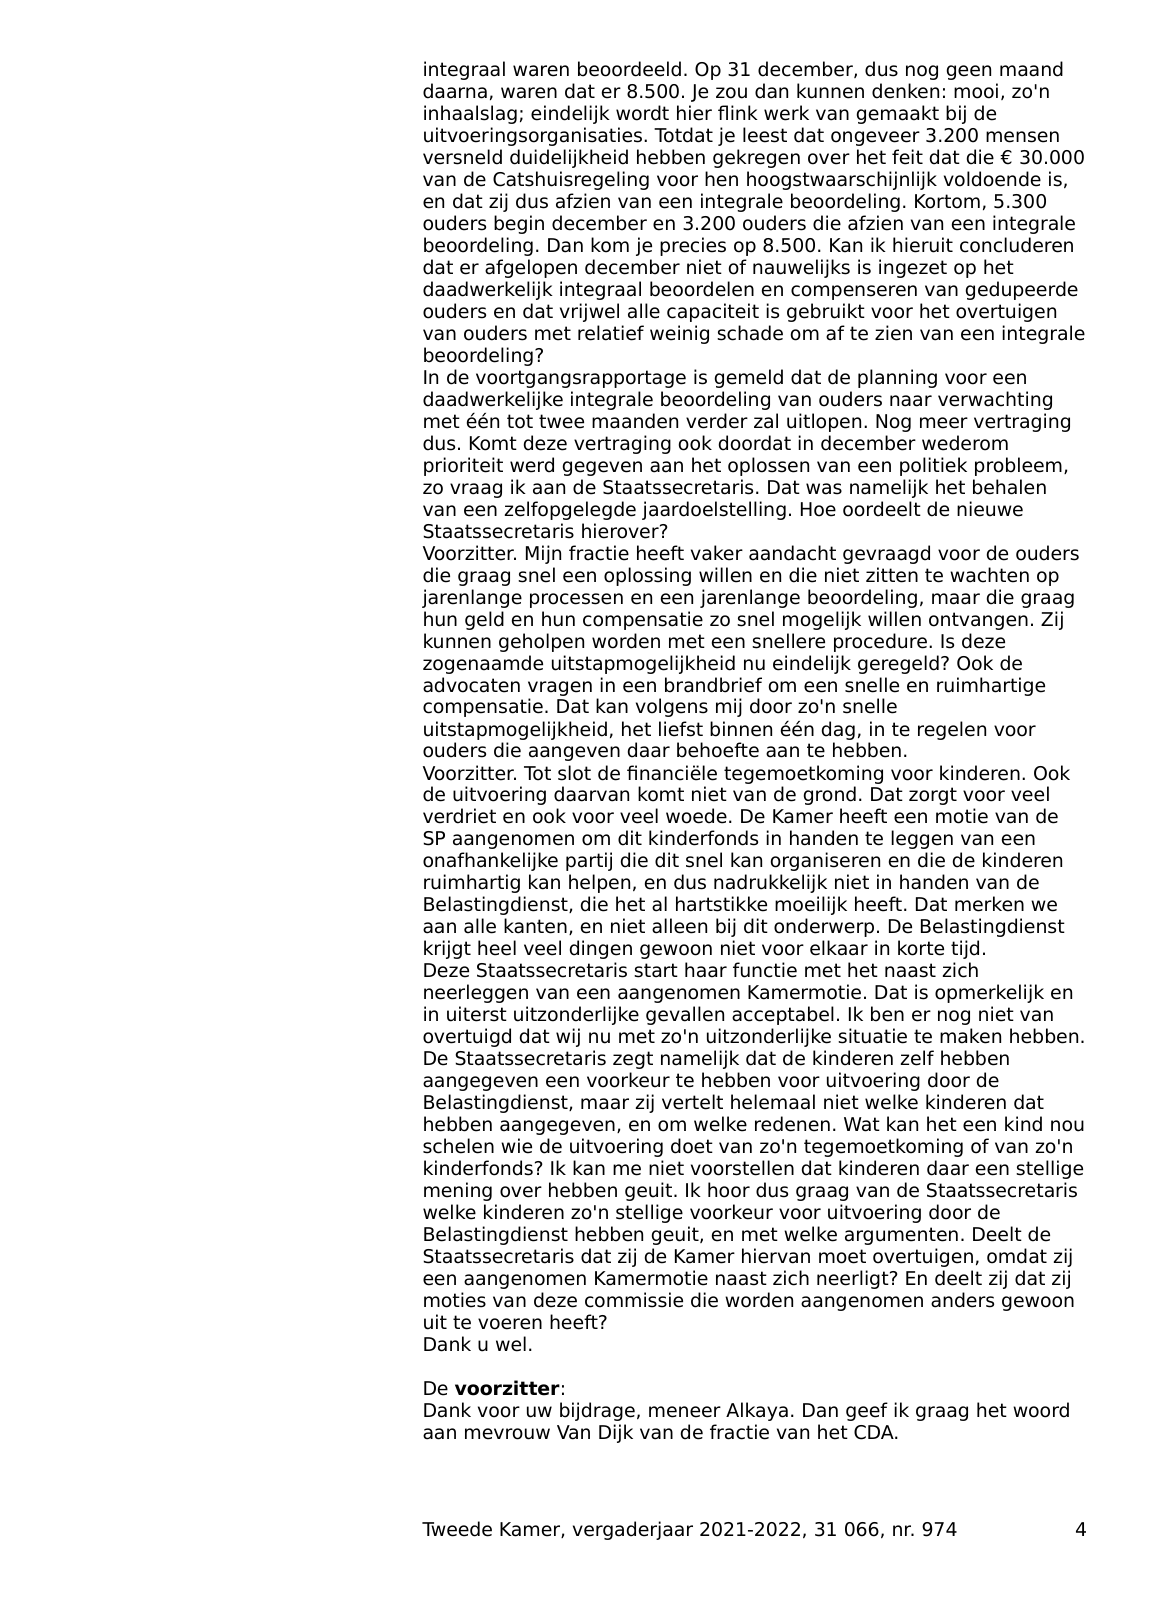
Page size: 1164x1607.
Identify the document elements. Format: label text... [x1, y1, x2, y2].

text Deze Staatssecretaris start haar functie met het naast zich neerleggen van een aangenomen Kamermotie. Dat is opmerkelijk en in uiterst uitzonderlijke gevallen acceptabel. Ik ben er nog niet van overtuigd dat wij nu met zo'n uitzonderlijke situatie te maken hebben. De Staatssecretaris zegt namelijk dat de kinderen zelf hebben aangegeven een voorkeur te hebben voor uitvoering door de Belastingdienst, maar zij vertelt helemaal niet welke kinderen dat hebben aangegeven, en om welke redenen. Wat kan het een kind nou schelen wie de uitvoering doet van zo'n tegemoetkoming of van zo'n kinderfonds? Ik kan me niet voorstellen dat kinderen daar een stellige mening over hebben geuit. Ik hoor dus graag van de Staatssecretaris welke kinderen zo'n stellige voorkeur voor uitvoering door de Belastingdienst hebben geuit, en met welke argumenten. Deelt de Staatssecretaris dat zij de Kamer hiervan moet overtuigen, omdat zij een aangenomen Kamermotie naast zich neerligt? En deelt zij dat zij moties van deze commissie die worden aangenomen anders gewoon uit te voeren heeft? [422, 960, 1087, 1334]
text In de voortgangsrapportage is gemeld dat de planning voor een daadwerkelijke integrale beoordeling van ouders naar verwachting met één tot twee maanden verder zal uitlopen. Nog meer vertraging dus. Komt deze vertraging ook doordat in december wederom prioriteit werd gegeven aan het oplossen van een politiek probleem, zo vraag ik aan de Staatssecretaris. Dat was namelijk het behalen van een zelfopgelegde jaardoelstelling. Hoe oordeelt de nieuwe Staatssecretaris hierover? [422, 367, 1087, 543]
text Voorzitter. Mijn fractie heeft vaker aandacht gevraagd voor de ouders die graag snel een oplossing willen en die niet zitten te wachten op jarenlange processen en een jarenlange beoordeling, maar die graag hun geld en hun compensatie zo snel mogelijk willen ontvangen. Zij kunnen geholpen worden met een snellere procedure. Is deze zogenaamde uitstapmogelijkheid nu eindelijk geregeld? Ook de advocaten vragen in een brandbrief om een snelle en ruimhartige compensatie. Dat kan volgens mij door zo'n snelle uitstapmogelijkheid, het liefst binnen één dag, in te regelen voor ouders die aangeven daar behoefte aan te hebben. [422, 543, 1087, 762]
text Voorzitter. Tot slot de financiële tegemoetkoming voor kinderen. Ook de uitvoering daarvan komt niet van de grond. Dat zorgt voor veel verdriet en ook voor veel woede. De Kamer heeft een motie van de SP aangenomen om dit kinderfonds in handen te leggen van een onafhankelijke partij die dit snel kan organiseren en die de kinderen ruimhartig kan helpen, en dus nadrukkelijk niet in handen van de Belastingdienst, die het al hartstikke moeilijk heeft. Dat merken we aan alle kanten, en niet alleen bij dit onderwerp. De Belastingdienst krijgt heel veel dingen gewoon niet voor elkaar in korte tijd. [422, 762, 1087, 960]
text Dank u wel. [422, 1334, 1087, 1356]
text integraal waren beoordeeld. Op 31 december, dus nog geen maand daarna, waren dat er 8.500. Je zou dan kunnen denken: mooi, zo'n inhaalslag; eindelijk wordt hier flink werk van gemaakt bij de uitvoeringsorganisaties. Totdat je leest dat ongeveer 3.200 mensen versneld duidelijkheid hebben gekregen over het feit dat die € 30.000 van de Catshuisregeling voor hen hoogstwaarschijnlijk voldoende is, en dat zij dus afzien van een integrale beoordeling. Kortom, 5.300 ouders begin december en 3.200 ouders die afzien van een integrale beoordeling. Dan kom je precies op 8.500. Kan ik hieruit concluderen dat er afgelopen december niet of nauwelijks is ingezet op het daadwerkelijk integraal beoordelen en compenseren van gedupeerde ouders en dat vrijwel alle capaciteit is gebruikt voor het overtuigen van ouders met relatief weinig schade om af te zien van een integrale beoordeling? [422, 59, 1087, 367]
text De voorzitter: [422, 1378, 1087, 1400]
text Dank voor uw bijdrage, meneer Alkaya. Dan geef ik graag het woord aan mevrouw Van Dijk van de fractie van het CDA. [422, 1400, 1087, 1444]
